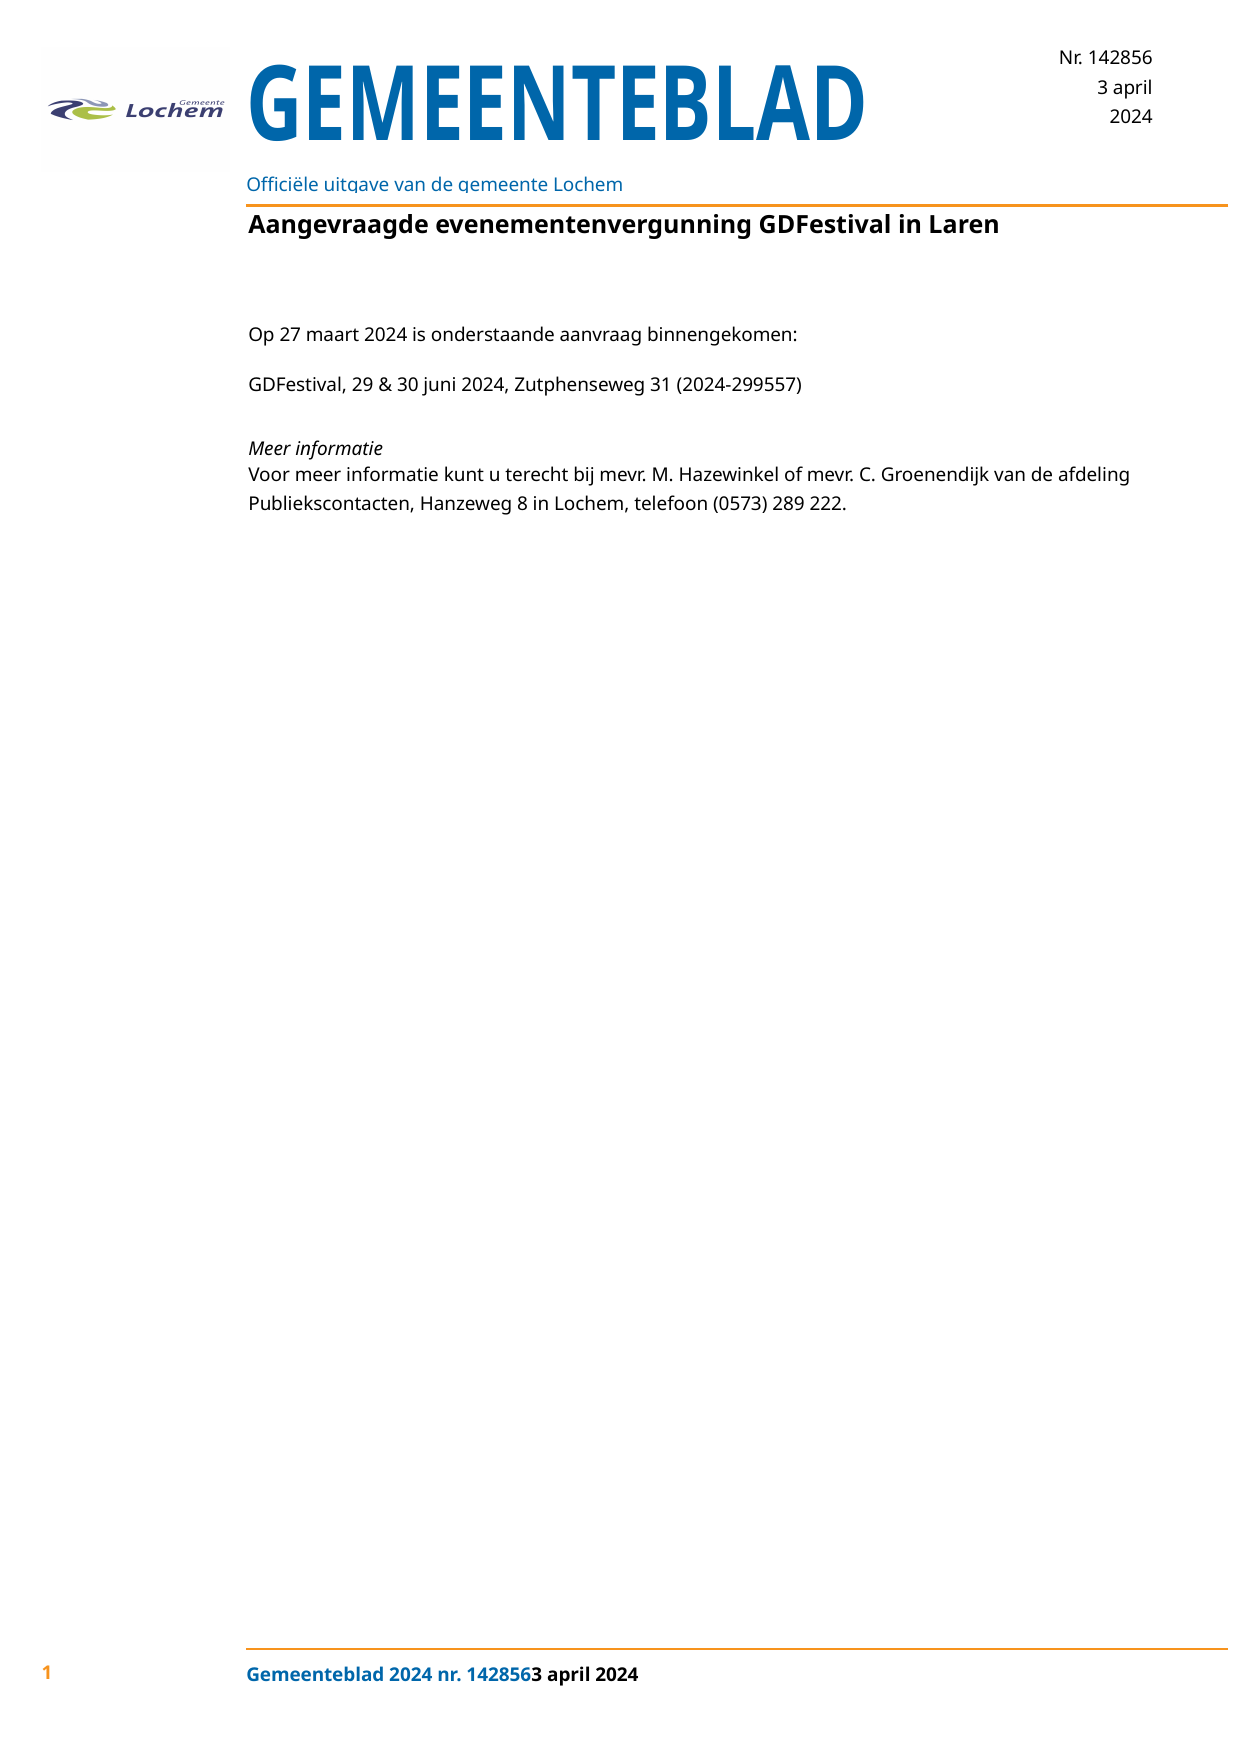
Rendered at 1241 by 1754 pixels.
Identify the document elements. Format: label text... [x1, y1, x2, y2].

picture [41, 47, 231, 172]
text GDFestival, 29 & 30 juni 2024, Zutphenseweg 31 (2024-299557) [248, 371, 1152, 397]
text Voor meer informatie kunt u terecht bij mevr. M. Hazewinkel of mevr. C. Groenendijk van de afdeling Publiekscontacten, Hanzeweg 8 in Lochem, telefoon (0573) 289 222. [248, 461, 1152, 516]
text Aangevraagde evenementenvergunning GDFestival in Laren [248, 207, 1152, 241]
text Meer informatie [248, 435, 1152, 461]
text Op 27 maart 2024 is onderstaande aanvraag binnengekomen: [248, 321, 1152, 346]
